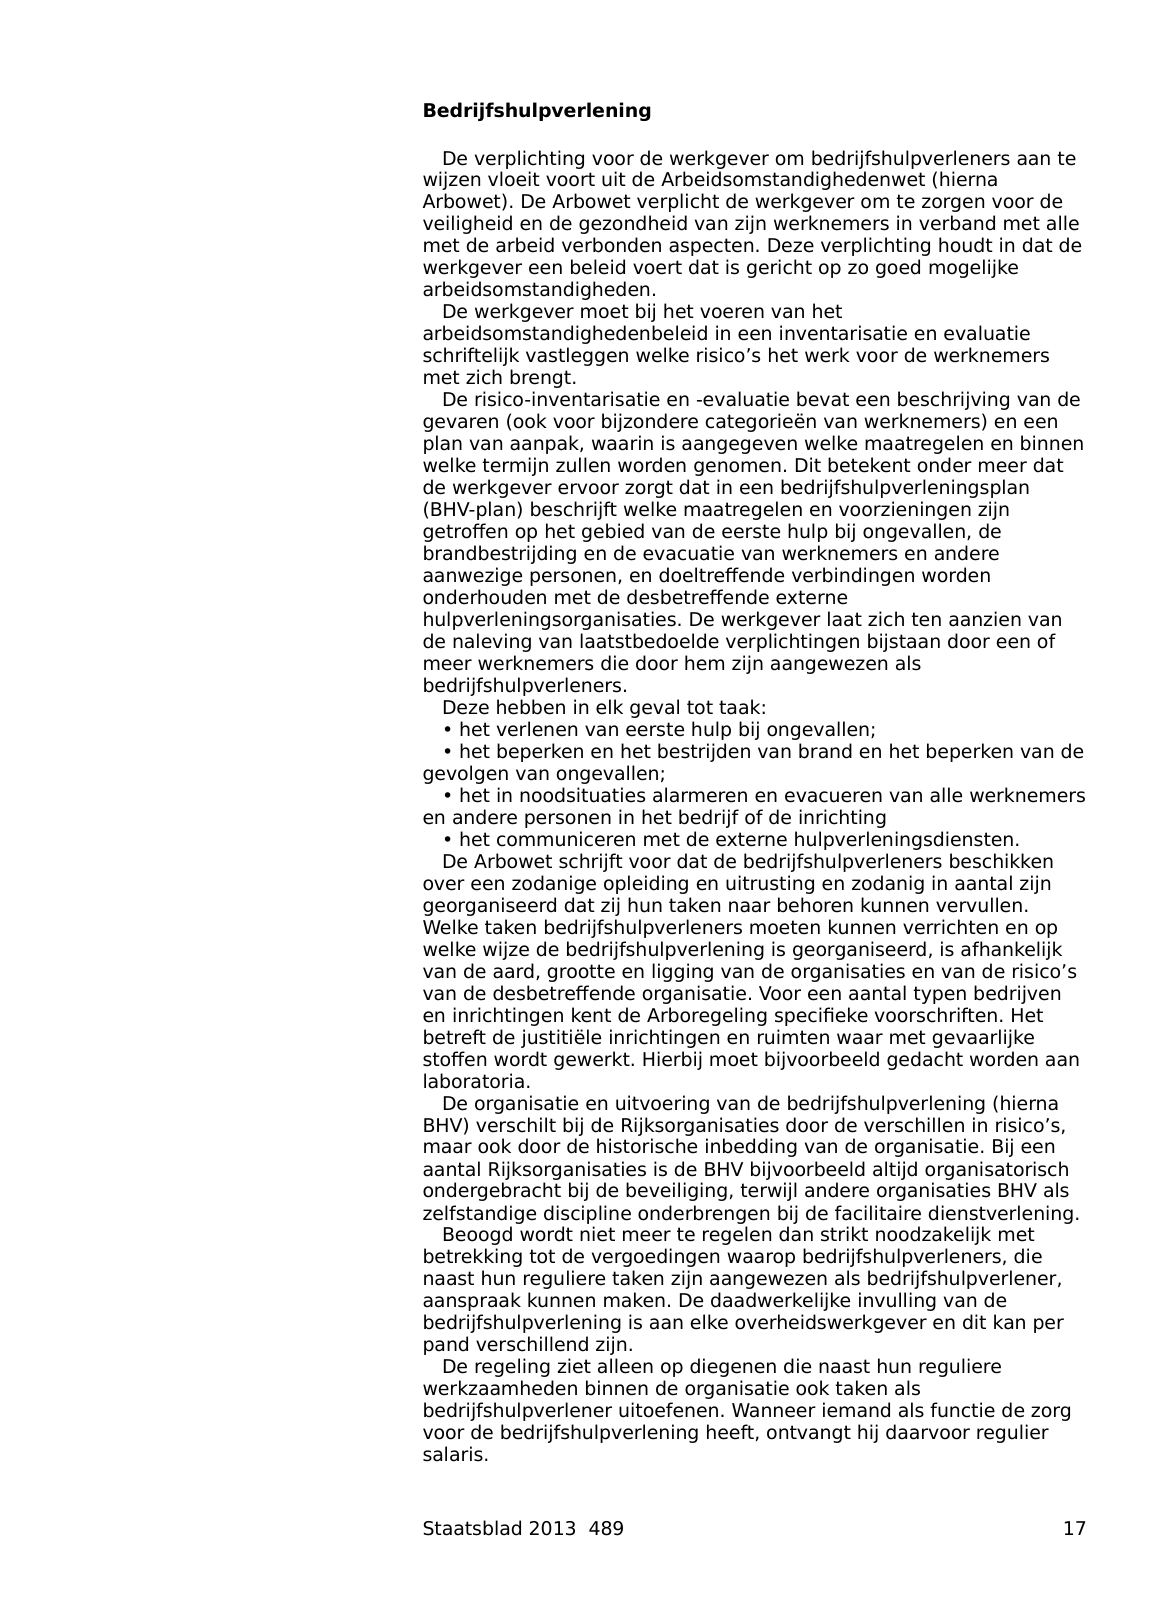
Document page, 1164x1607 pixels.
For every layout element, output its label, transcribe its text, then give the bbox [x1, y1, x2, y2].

text De werkgever moet bij het voeren van het arbeidsomstandighedenbeleid in een inventarisatie en evaluatie schriftelijk vastleggen welke risico’s het werk voor de werknemers met zich brengt. [422, 301, 1087, 389]
text De Arbowet schrijft voor dat de bedrijfshulpverleners beschikken over een zodanige opleiding en uitrusting en zodanig in aantal zijn georganiseerd dat zij hun taken naar behoren kunnen vervullen. Welke taken bedrijfshulpverleners moeten kunnen verrichten en op welke wijze de bedrijfshulpverlening is georganiseerd, is afhankelijk van de aard, grootte en ligging van de organisaties en van de risico’s van de desbetreffende organisatie. Voor een aantal typen bedrijven en inrichtingen kent de Arboregeling specifieke voorschriften. Het betreft de justitiële inrichtingen en ruimten waar met gevaarlijke stoffen wordt gewerkt. Hierbij moet bijvoorbeeld gedacht worden aan laboratoria. [422, 851, 1087, 1092]
text De verplichting voor de werkgever om bedrijfshulpverleners aan te wijzen vloeit voort uit de Arbeidsomstandighedenwet (hierna Arbowet). De Arbowet verplicht de werkgever om te zorgen voor de veiligheid en de gezondheid van zijn werknemers in verband met alle met de arbeid verbonden aspecten. Deze verplichting houdt in dat de werkgever een beleid voert dat is gericht op zo goed mogelijke arbeidsomstandigheden. [422, 147, 1087, 301]
text De risico-inventarisatie en -evaluatie bevat een beschrijving van de gevaren (ook voor bijzondere categorieën van werknemers) en een plan van aanpak, waarin is aangegeven welke maatregelen en binnen welke termijn zullen worden genomen. Dit betekent onder meer dat de werkgever ervoor zorgt dat in een bedrijfshulpverleningsplan (BHV-plan) beschrijft welke maatregelen en voorzieningen zijn getroffen op het gebied van de eerste hulp bij ongevallen, de brandbestrijding en de evacuatie van werknemers en andere aanwezige personen, en doeltreffende verbindingen worden onderhouden met de desbetreffende externe hulpverleningsorganisaties. De werkgever laat zich ten aanzien van de naleving van laatstbedoelde verplichtingen bijstaan door een of meer werknemers die door hem zijn aangewezen als bedrijfshulpverleners. [422, 389, 1087, 697]
text • het verlenen van eerste hulp bij ongevallen; [422, 719, 1087, 741]
text • het beperken en het bestrijden van brand en het beperken van de gevolgen van ongevallen; [422, 741, 1087, 785]
text De organisatie en uitvoering van de bedrijfshulpverlening (hierna BHV) verschilt bij de Rijksorganisaties door de verschillen in risico’s, maar ook door de historische inbedding van de organisatie. Bij een aantal Rijksorganisaties is de BHV bijvoorbeeld altijd organisatorisch ondergebracht bij de beveiliging, terwijl andere organisaties BHV als zelfstandige discipline onderbrengen bij de facilitaire dienstverlening. [422, 1092, 1087, 1224]
text • het communiceren met de externe hulpverleningsdiensten. [422, 829, 1087, 851]
text • het in noodsituaties alarmeren en evacueren van alle werknemers en andere personen in het bedrijf of de inrichting [422, 785, 1087, 829]
text Beoogd wordt niet meer te regelen dan strikt noodzakelijk met betrekking tot de vergoedingen waarop bedrijfshulpverleners, die naast hun reguliere taken zijn aangewezen als bedrijfshulpverlener, aanspraak kunnen maken. De daadwerkelijke invulling van de bedrijfshulpverlening is aan elke overheidswerkgever en dit kan per pand verschillend zijn. [422, 1224, 1087, 1356]
text Deze hebben in elk geval tot taak: [422, 697, 1087, 719]
subtitle Bedrijfshulpverlening [422, 100, 1087, 122]
text De regeling ziet alleen op diegenen die naast hun reguliere werkzaamheden binnen de organisatie ook taken als bedrijfshulpverlener uitoefenen. Wanneer iemand als functie de zorg voor de bedrijfshulpverlening heeft, ontvangt hij daarvoor regulier salaris. [422, 1356, 1087, 1466]
